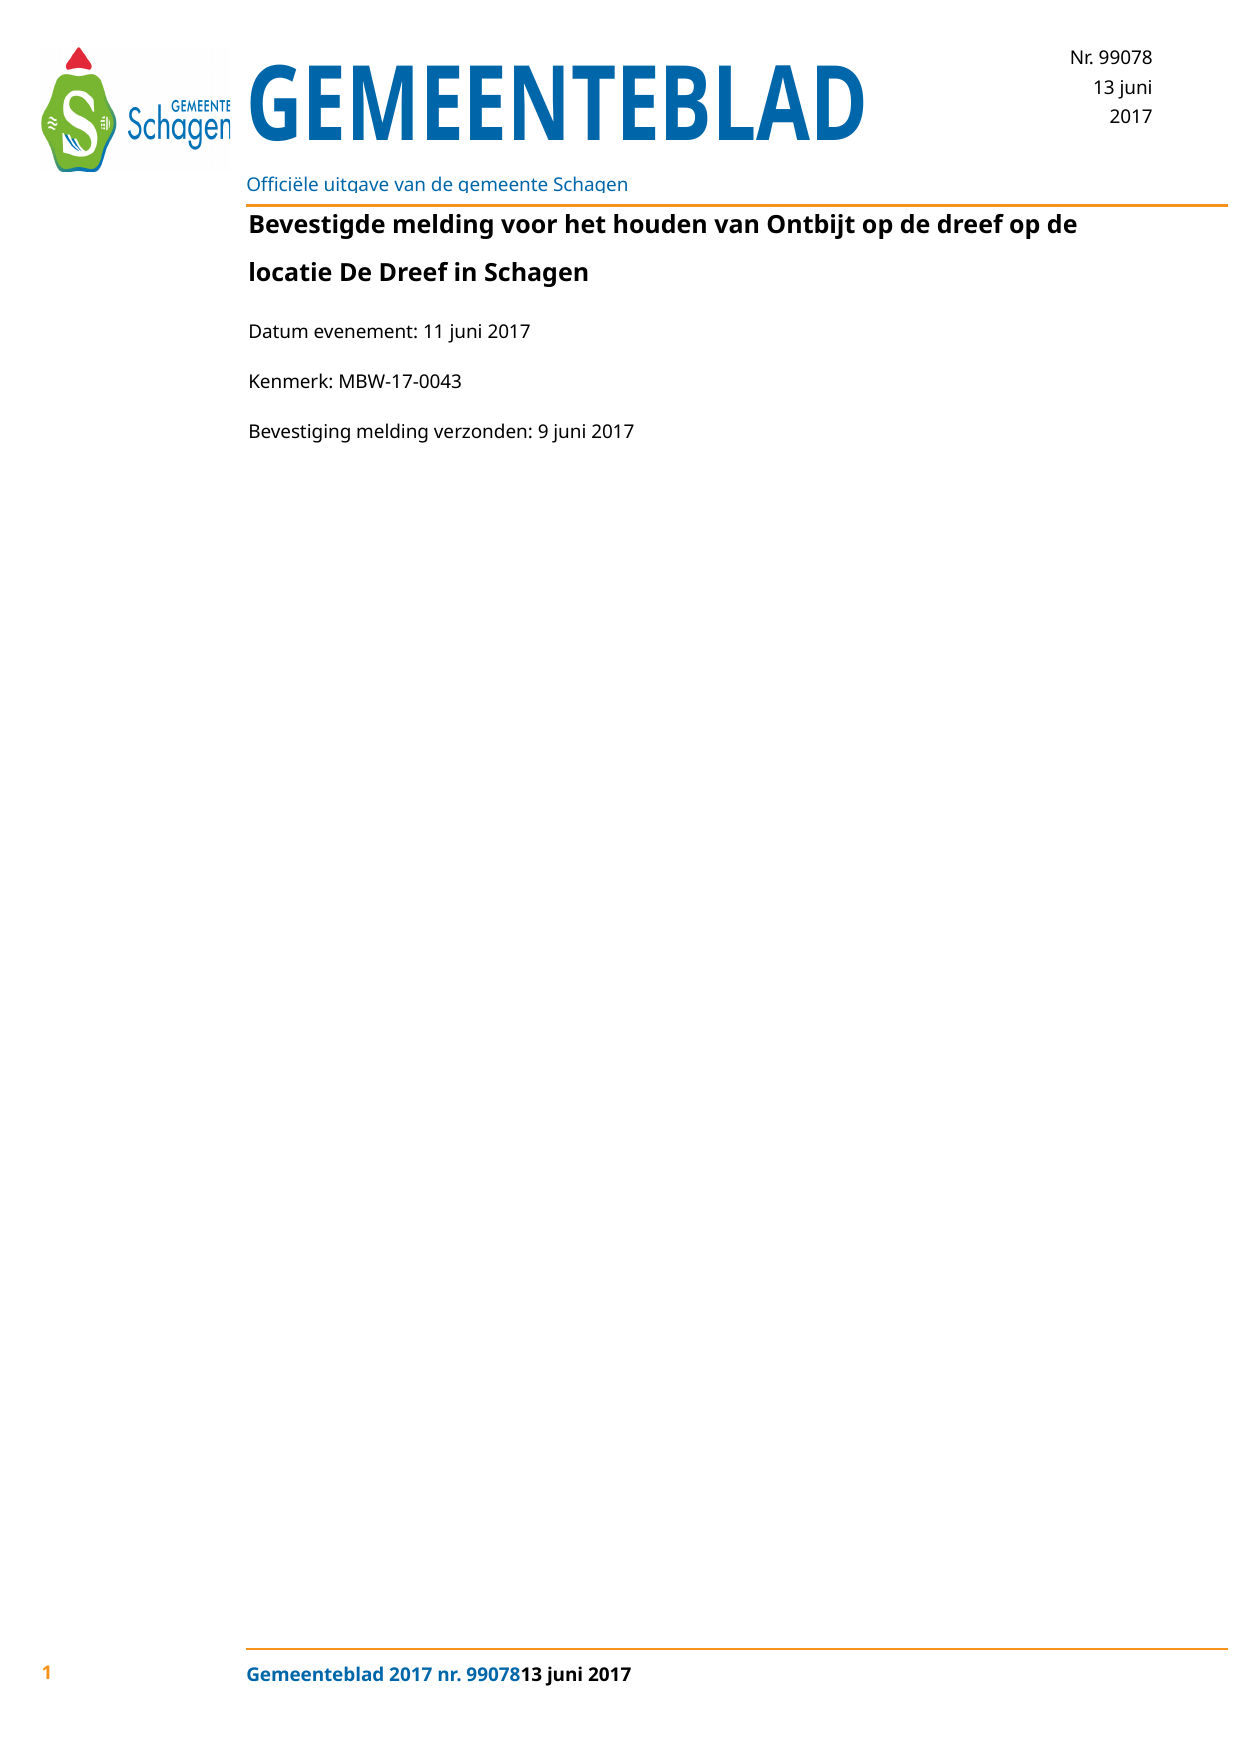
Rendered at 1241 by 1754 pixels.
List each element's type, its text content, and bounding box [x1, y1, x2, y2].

text Bevestiging melding verzonden: 9 juni 2017 [248, 419, 1152, 444]
picture [41, 47, 231, 172]
text Kenmerk: MBW-17-0043 [248, 368, 1152, 394]
text Datum evenement: 11 juni 2017 [248, 318, 1152, 344]
text Bevestigde melding voor het houden van Ontbijt op de dreef op de locatie De Dreef in Schagen [248, 207, 1152, 288]
